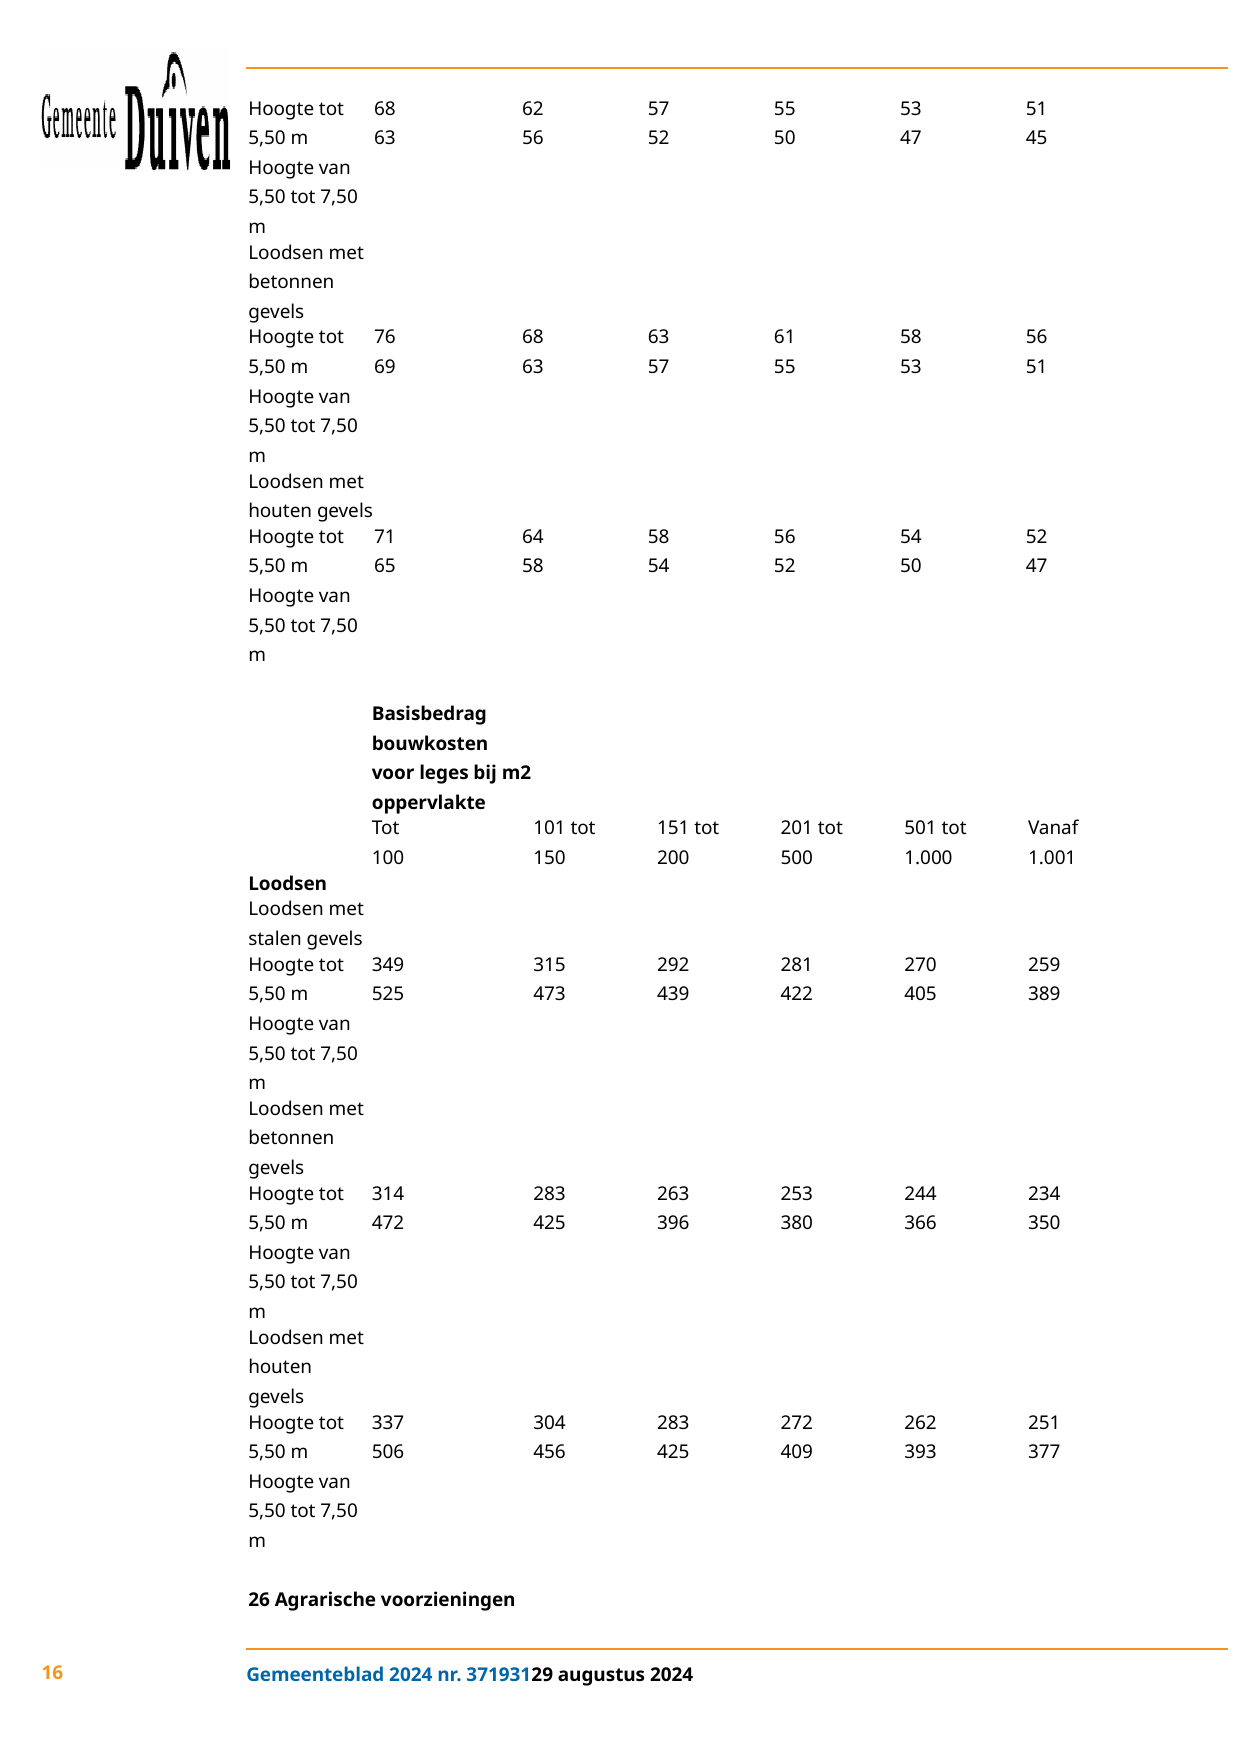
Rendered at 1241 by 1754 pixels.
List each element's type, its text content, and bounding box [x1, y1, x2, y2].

table_cell [904, 1324, 1028, 1409]
table_cell 262 393 [904, 1409, 1028, 1553]
table_cell 61 55 [774, 324, 900, 468]
table_cell 501 tot 1.000 [904, 815, 1028, 870]
table_cell Tot 100 [372, 815, 533, 870]
table_cell [374, 239, 522, 324]
table_cell 57 52 [648, 95, 774, 239]
table_cell Loodsen [248, 870, 372, 896]
table_cell [780, 1324, 904, 1409]
table_cell 201 tot 500 [780, 815, 904, 870]
table_cell 314 472 [372, 1180, 533, 1324]
table_cell 101 tot 150 [533, 815, 657, 870]
table_cell [657, 1095, 780, 1180]
table_cell [774, 468, 900, 523]
table_cell 263 396 [657, 1180, 780, 1324]
table_cell 55 50 [774, 95, 900, 239]
table_cell [248, 815, 372, 870]
table_cell Hoogte tot 5,50 m Hoogte van 5,50 tot 7,50 m [248, 951, 372, 1095]
table_cell [533, 896, 657, 951]
table_cell Hoogte tot 5,50 m Hoogte van 5,50 tot 7,50 m [248, 95, 374, 239]
table_cell [1028, 896, 1152, 951]
table_cell [648, 239, 774, 324]
table_cell [533, 1324, 657, 1409]
table_cell 56 52 [774, 523, 900, 667]
table_cell Hoogte tot 5,50 m Hoogte van 5,50 tot 7,50 m [248, 523, 374, 667]
table_cell [904, 896, 1028, 951]
table_cell [657, 1324, 780, 1409]
table_cell Hoogte tot 5,50 m Hoogte van 5,50 tot 7,50 m [248, 324, 374, 468]
table_cell 270 405 [904, 951, 1028, 1095]
table_cell [774, 239, 900, 324]
text 26 Agrarische voorzieningen [248, 1586, 1152, 1611]
table_cell Loodsen met betonnen gevels [248, 1095, 372, 1180]
table_cell 68 63 [522, 324, 648, 468]
table_cell [522, 468, 648, 523]
table_cell [372, 870, 533, 896]
table_cell 56 51 [1026, 324, 1152, 468]
table_cell [657, 896, 780, 951]
table_cell [900, 468, 1026, 523]
table_cell [780, 896, 904, 951]
table_cell 244 366 [904, 1180, 1028, 1324]
table_header [248, 700, 372, 814]
table_cell [522, 239, 648, 324]
table_cell Loodsen met houten gevels [248, 468, 374, 523]
table_cell 283 425 [657, 1409, 780, 1553]
table_cell [1028, 870, 1152, 896]
table_cell 304 456 [533, 1409, 657, 1553]
table_cell 251 377 [1028, 1409, 1152, 1553]
table_header Basisbedrag bouwkosten voor leges bij m2 oppervlakte [372, 700, 533, 814]
table_cell [904, 870, 1028, 896]
table_cell [1028, 1324, 1152, 1409]
table_cell 63 57 [648, 324, 774, 468]
table_cell [372, 1324, 533, 1409]
table_cell 281 422 [780, 951, 904, 1095]
table_cell [904, 1095, 1028, 1180]
table_cell 234 350 [1028, 1180, 1152, 1324]
table_cell 315 473 [533, 951, 657, 1095]
picture [41, 47, 231, 172]
table_cell 292 439 [657, 951, 780, 1095]
table_cell [1026, 468, 1152, 523]
table_cell [533, 870, 657, 896]
table_cell 54 50 [900, 523, 1026, 667]
table_cell Vanaf 1.001 [1028, 815, 1152, 870]
table_cell [533, 1095, 657, 1180]
table_cell 51 45 [1026, 95, 1152, 239]
table_cell [648, 468, 774, 523]
table_cell [780, 1095, 904, 1180]
table_cell 71 65 [374, 523, 522, 667]
table_cell 76 69 [374, 324, 522, 468]
table_cell 64 58 [522, 523, 648, 667]
table_cell [1028, 1095, 1152, 1180]
table_cell [372, 896, 533, 951]
table_cell 53 47 [900, 95, 1026, 239]
table_cell 349 525 [372, 951, 533, 1095]
table_cell Hoogte tot 5,50 m Hoogte van 5,50 tot 7,50 m [248, 1409, 372, 1553]
table_cell 151 tot 200 [657, 815, 780, 870]
table_cell 62 56 [522, 95, 648, 239]
table_cell [657, 870, 780, 896]
table_cell 58 53 [900, 324, 1026, 468]
table_cell [374, 468, 522, 523]
table_cell Loodsen met houten gevels [248, 1324, 372, 1409]
table_cell 68 63 [374, 95, 522, 239]
table_cell 58 54 [648, 523, 774, 667]
table_cell 253 380 [780, 1180, 904, 1324]
table_cell [780, 870, 904, 896]
table_cell [900, 239, 1026, 324]
table_cell 52 47 [1026, 523, 1152, 667]
table_cell 337 506 [372, 1409, 533, 1553]
table_cell Loodsen met stalen gevels [248, 896, 372, 951]
table_cell [1026, 239, 1152, 324]
table_cell 272 409 [780, 1409, 904, 1553]
table_cell 259 389 [1028, 951, 1152, 1095]
table_cell [372, 1095, 533, 1180]
table_cell Loodsen met betonnen gevels [248, 239, 374, 324]
table_cell 283 425 [533, 1180, 657, 1324]
table_cell Hoogte tot 5,50 m Hoogte van 5,50 tot 7,50 m [248, 1180, 372, 1324]
